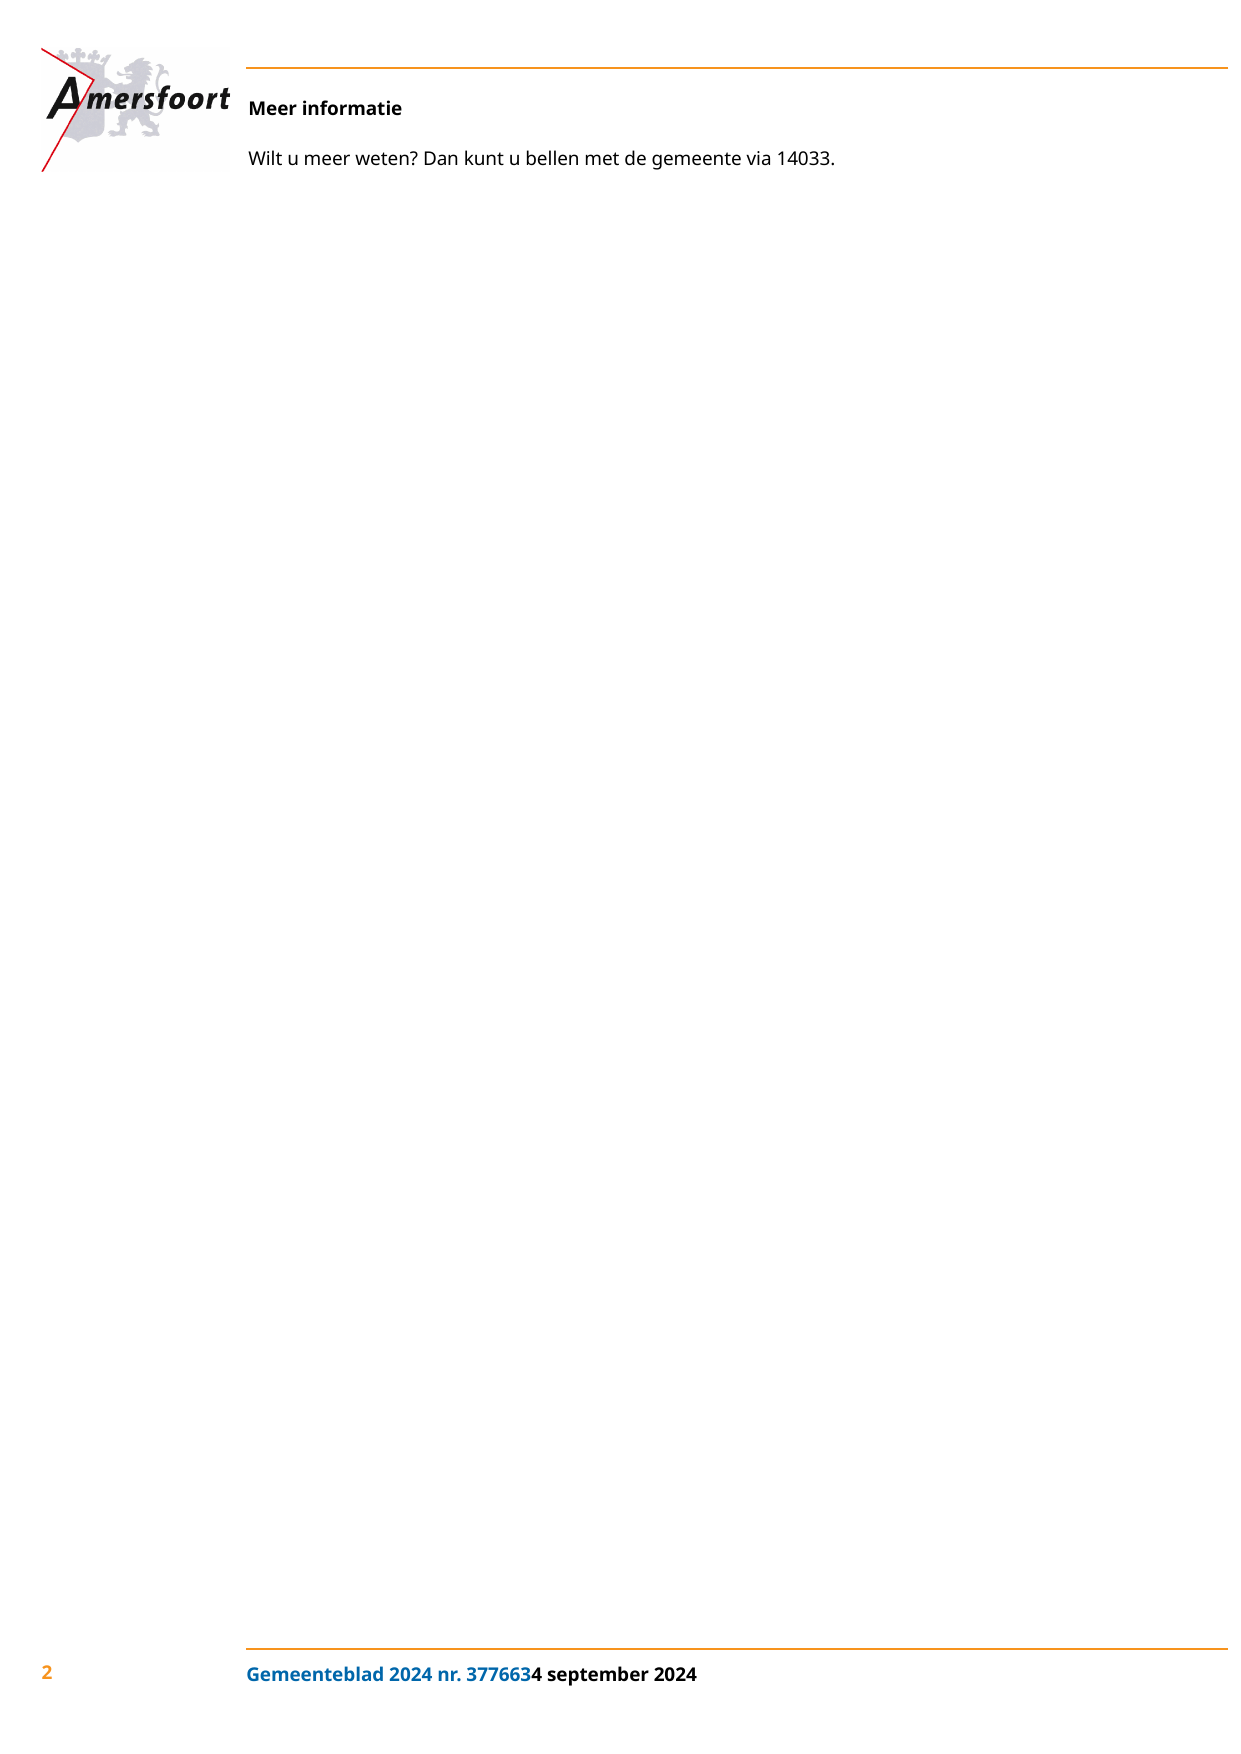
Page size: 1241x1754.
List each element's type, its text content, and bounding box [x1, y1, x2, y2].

picture [41, 47, 231, 172]
text Meer informatie [248, 95, 1152, 121]
text Wilt u meer weten? Dan kunt u bellen met de gemeente via 14033. [248, 145, 1152, 171]
